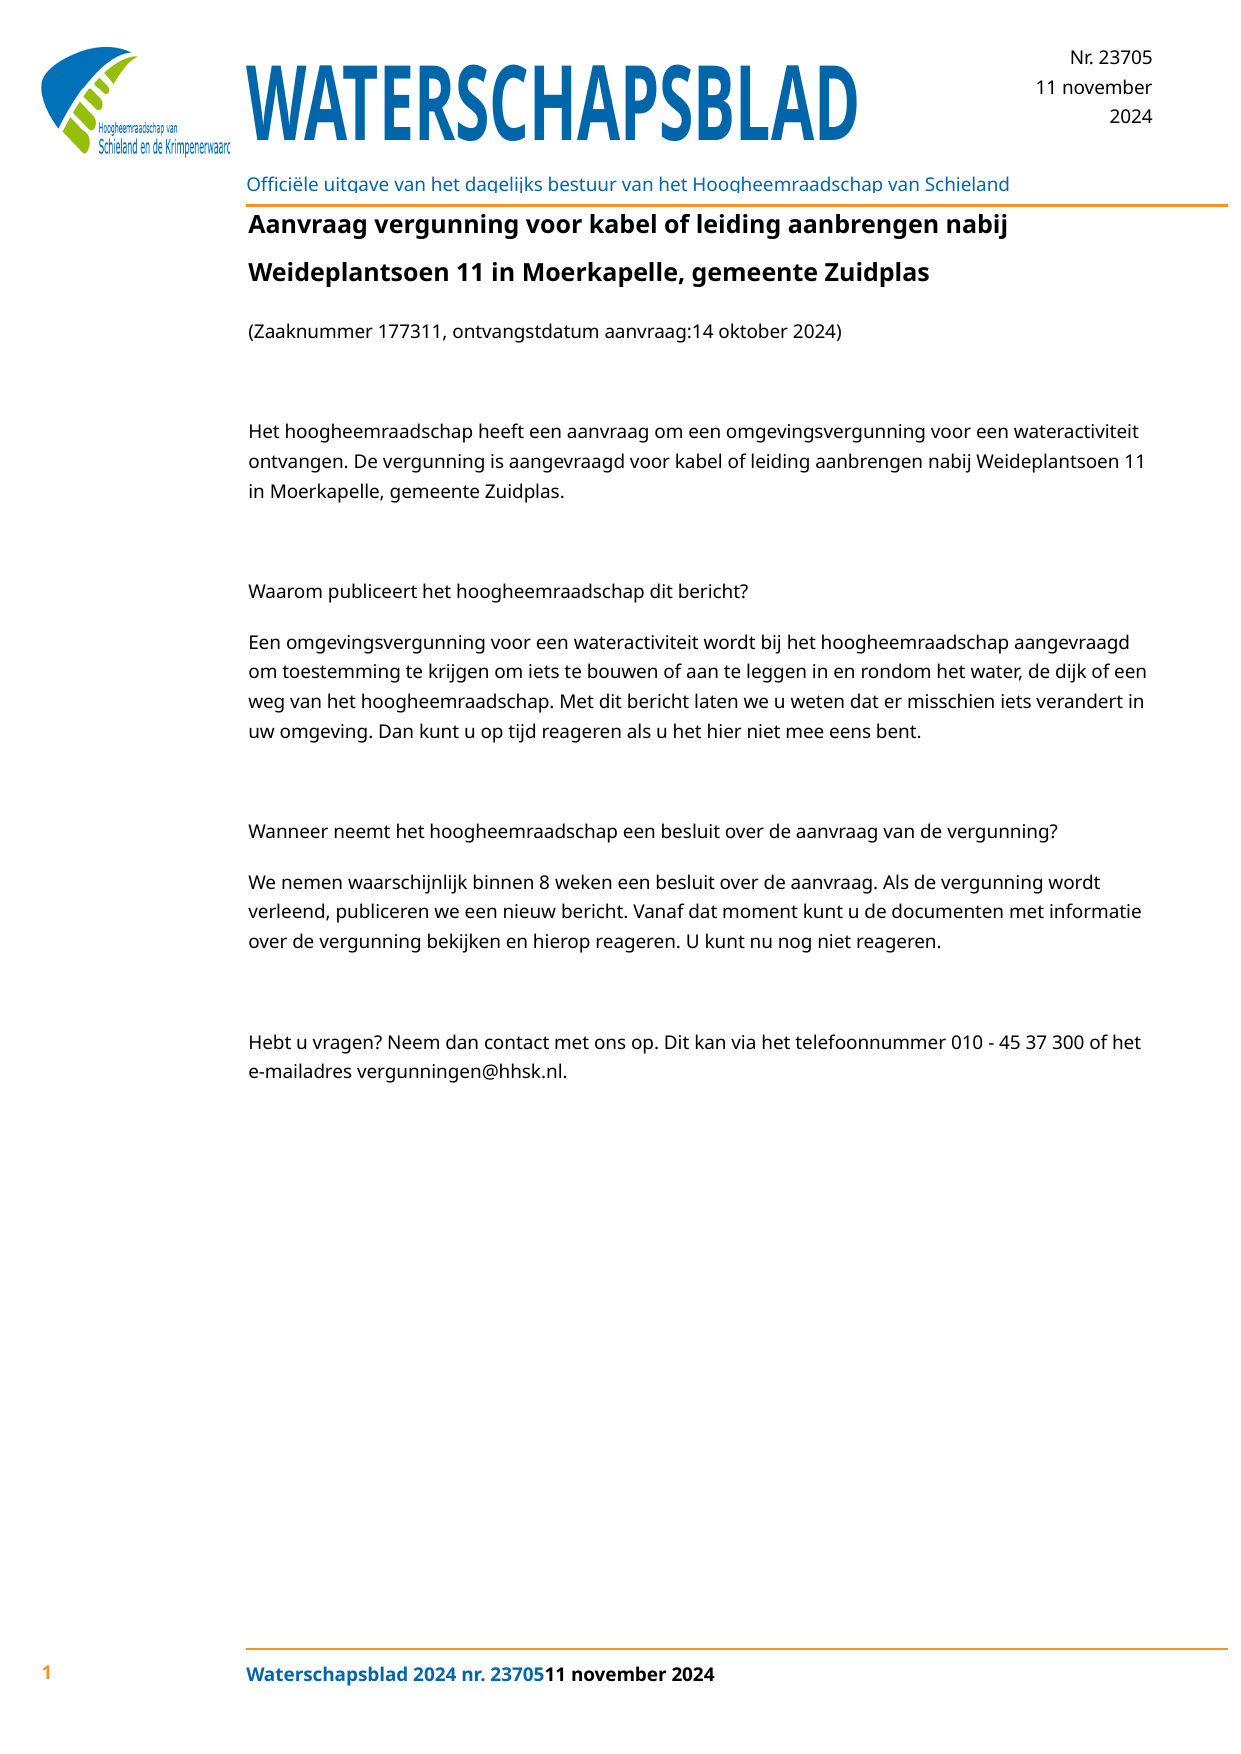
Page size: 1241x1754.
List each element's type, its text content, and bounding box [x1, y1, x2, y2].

text Een omgevingsvergunning voor een wateractiviteit wordt bij het hoogheemraadschap aangevraagd om toestemming te krijgen om iets te bouwen of aan te leggen in en rondom het water, de dijk of een weg van het hoogheemraadschap. Met dit bericht laten we u weten dat er misschien iets verandert in uw omgeving. Dan kunt u op tijd reageren als u het hier niet mee eens bent. [248, 629, 1152, 744]
text Aanvraag vergunning voor kabel of leiding aanbrengen nabij Weideplantsoen 11 in Moerkapelle, gemeente Zuidplas [248, 207, 1152, 288]
text Het hoogheemraadschap heeft een aanvraag om een omgevingsvergunning voor een wateractiviteit ontvangen. De vergunning is aangevraagd voor kabel of leiding aanbrengen nabij Weideplantsoen 11 in Moerkapelle, gemeente Zuidplas. [248, 419, 1152, 504]
text (Zaaknummer 177311, ontvangstdatum aanvraag:14 oktober 2024) [248, 318, 1152, 344]
text Wanneer neemt het hoogheemraadschap een besluit over de aanvraag van de vergunning? [248, 819, 1152, 844]
text Hebt u vragen? Neem dan contact met ons op. Dit kan via het telefoonnummer 010 - 45 37 300 of het e-mailadres vergunningen@hhsk.nl. [248, 1029, 1152, 1084]
text Waarom publiceert het hoogheemraadschap dit bericht? [248, 579, 1152, 604]
text We nemen waarschijnlijk binnen 8 weken een besluit over de aanvraag. Als de vergunning wordt verleend, publiceren we een nieuw bericht. Vanaf dat moment kunt u de documenten met informatie over de vergunning bekijken en hierop reageren. U kunt nu nog niet reageren. [248, 869, 1152, 954]
picture [41, 47, 231, 172]
